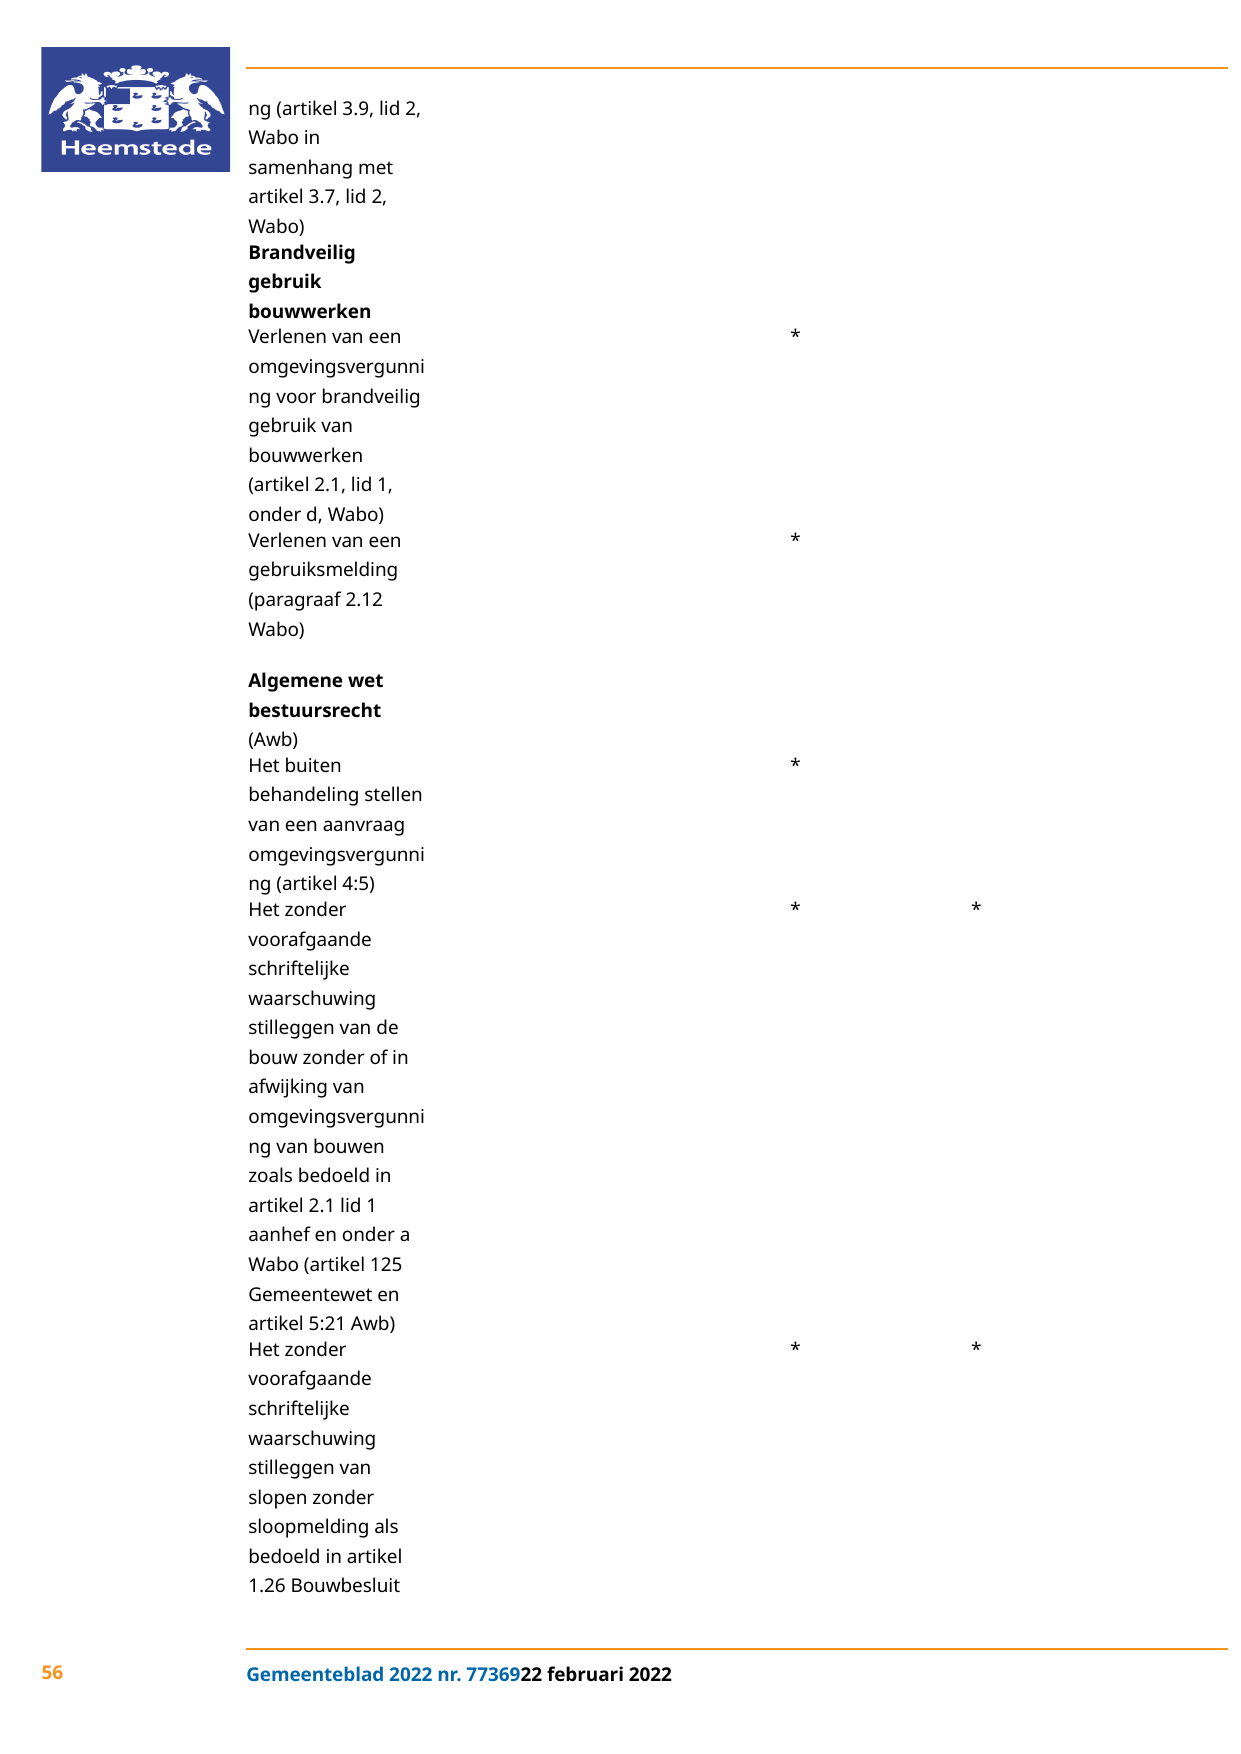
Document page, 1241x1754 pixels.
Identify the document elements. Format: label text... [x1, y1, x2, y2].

table_cell [971, 324, 1152, 527]
table_cell [971, 95, 1152, 239]
table_cell [971, 239, 1152, 324]
table_cell [971, 527, 1152, 641]
table_cell [429, 95, 790, 239]
table_cell Het zonder voorafgaande schriftelijke waarschuwing stilleggen van de bouw zonder of in afwijking van omgevingsvergunning van bouwen zoals bedoeld in artikel 2.1 lid 1 aanhef en onder a Wabo (artikel 125 Gemeentewet en artikel 5:21 Awb) [248, 896, 429, 1336]
table_cell [429, 239, 790, 324]
table_cell * [790, 752, 971, 896]
table_cell [429, 667, 790, 752]
table_cell Brandveilig gebruik bouwwerken [248, 239, 429, 324]
picture [41, 47, 231, 172]
table_cell * [790, 324, 971, 527]
table_cell Verlenen van een gebruiksmelding (paragraaf 2.12 Wabo) [248, 527, 429, 641]
table_cell * [971, 1336, 1152, 1598]
table_cell * [790, 527, 971, 641]
table_cell [971, 641, 1152, 667]
table_cell * [790, 1336, 971, 1598]
table_cell [429, 527, 790, 641]
table_cell Verlenen van een omgevingsvergunning voor brandveilig gebruik van bouwwerken (artikel 2.1, lid 1, onder d, Wabo) [248, 324, 429, 527]
table_cell ng (artikel 3.9, lid 2, Wabo in samenhang met artikel 3.7, lid 2, Wabo) [248, 95, 429, 239]
table_cell [429, 1336, 790, 1598]
table_cell [429, 752, 790, 896]
table_cell [429, 896, 790, 1336]
table_cell [790, 641, 971, 667]
table_cell [429, 641, 790, 667]
table_cell Het zonder voorafgaande schriftelijke waarschuwing stilleggen van slopen zonder sloopmelding als bedoeld in artikel 1.26 Bouwbesluit [248, 1336, 429, 1598]
table_cell [790, 95, 971, 239]
table_cell [790, 667, 971, 752]
table_cell [790, 239, 971, 324]
table_cell Algemene wet bestuursrecht (Awb) [248, 667, 429, 752]
table_cell [248, 641, 429, 667]
table_cell [429, 324, 790, 527]
table_cell [971, 667, 1152, 752]
table_cell * [971, 896, 1152, 1336]
table_cell [971, 752, 1152, 896]
table_cell Het buiten behandeling stellen van een aanvraag omgevingsvergunning (artikel 4:5) [248, 752, 429, 896]
table_cell * [790, 896, 971, 1336]
